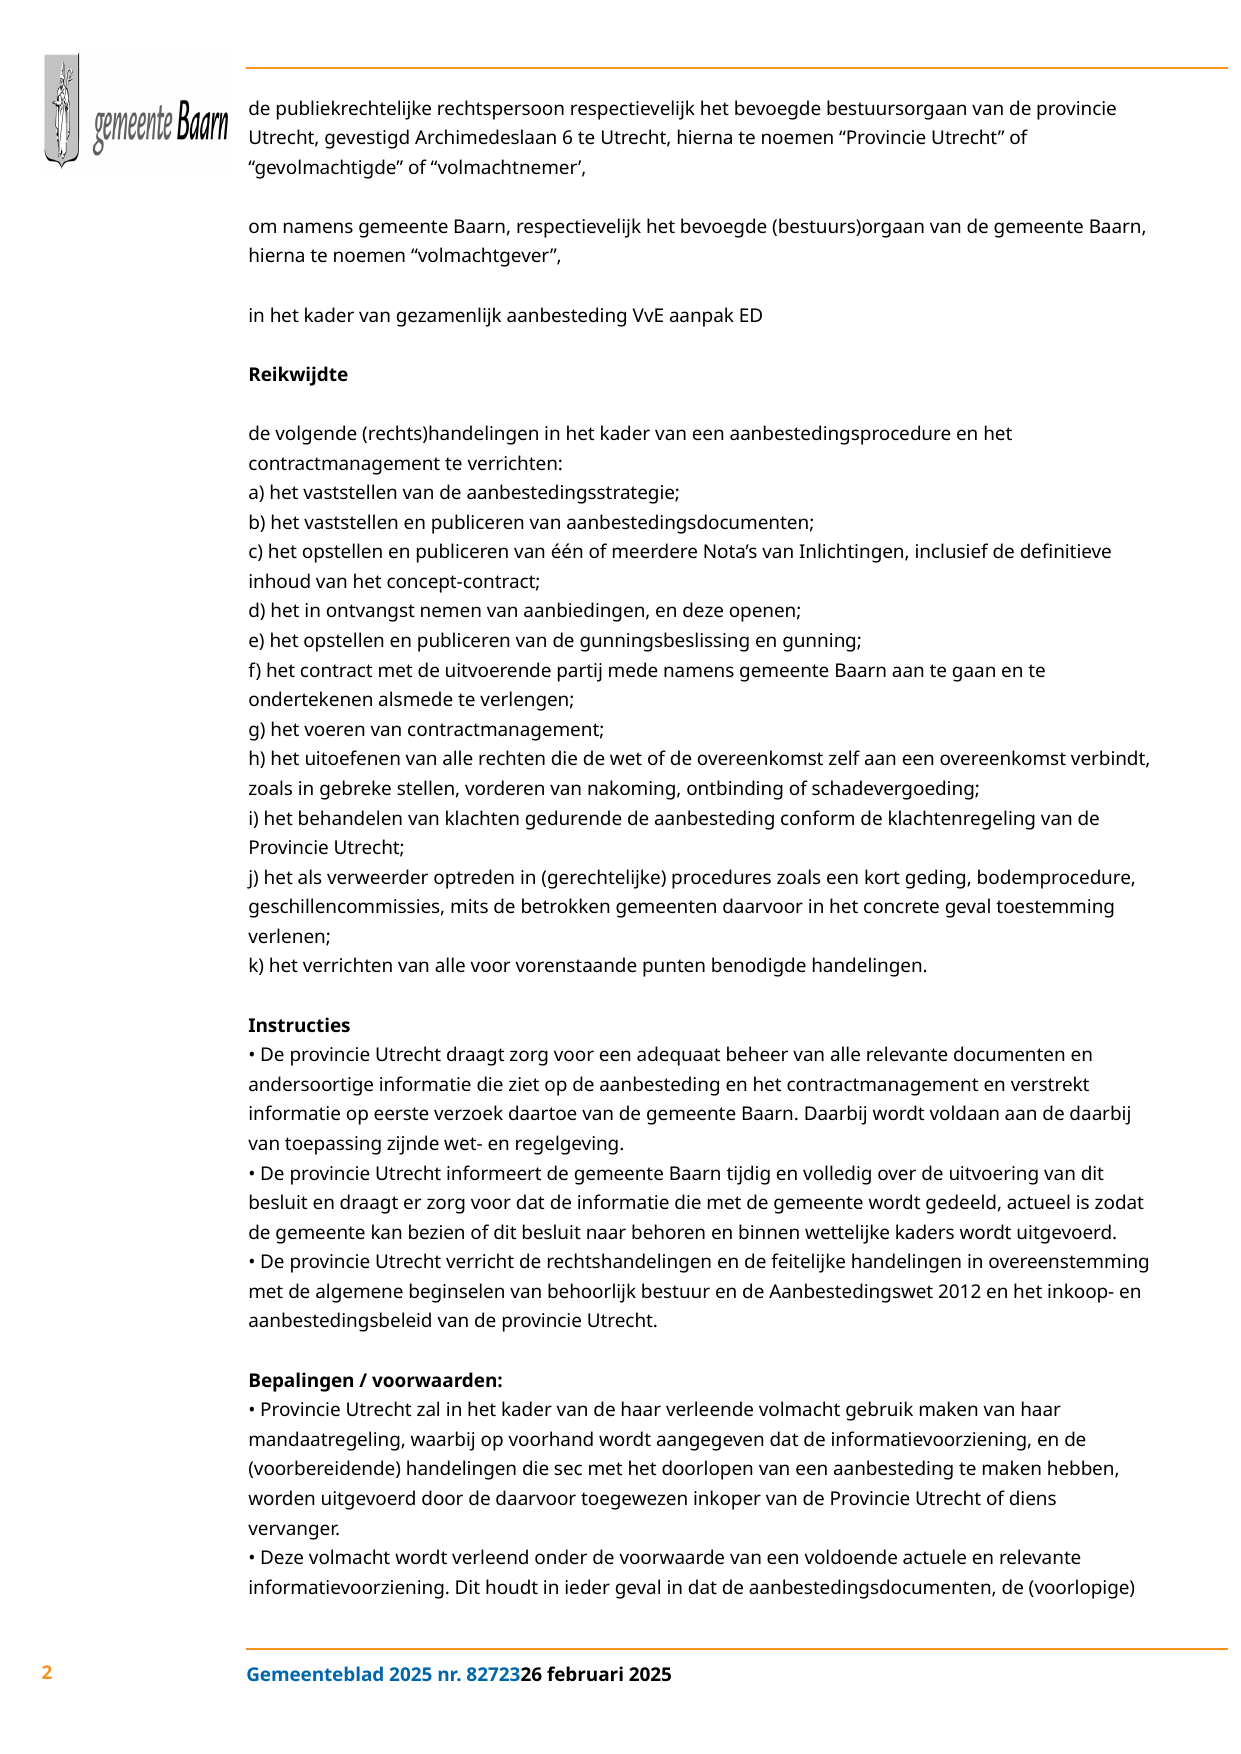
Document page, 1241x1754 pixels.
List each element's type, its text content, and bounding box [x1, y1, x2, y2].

text in het kader van gezamenlijk aanbesteding VvE aanpak ED [248, 302, 1152, 328]
text h) het uitoefenen van alle rechten die de wet of de overeenkomst zelf aan een overeenkomst verbindt, zoals in gebreke stellen, vorderen van nakoming, ontbinding of schadevergoeding; [248, 746, 1152, 801]
text c) het opstellen en publiceren van één of meerdere Nota’s van Inlichtingen, inclusief de definitieve inhoud van het concept-contract; [248, 538, 1152, 594]
text e) het opstellen en publiceren van de gunningsbeslissing en gunning; [248, 627, 1152, 653]
text • Deze volmacht wordt verleend onder de voorwaarde van een voldoende actuele en relevante informatievoorziening. Dit houdt in ieder geval in dat de aanbestedingsdocumenten, de (voorlopige) [248, 1544, 1152, 1600]
text k) het verrichten van alle voor vorenstaande punten benodigde handelingen. [248, 953, 1152, 978]
text g) het voeren van contractmanagement; [248, 716, 1152, 742]
text a) het vaststellen van de aanbestedingsstrategie; [248, 479, 1152, 505]
text • Provincie Utrecht zal in het kader van de haar verleende volmacht gebruik maken van haar mandaatregeling, waarbij op voorhand wordt aangegeven dat de informatievoorziening, en de (voorbereidende) handelingen die sec met het doorlopen van een aanbesteding te maken hebben, worden uitgevoerd door de daarvoor toegewezen inkoper van de Provincie Utrecht of diens vervanger. [248, 1396, 1152, 1541]
picture [41, 47, 231, 172]
text Instructies [248, 1012, 1152, 1038]
text Bepalingen / voorwaarden: [248, 1367, 1152, 1393]
text de volgende (rechts)handelingen in het kader van een aanbestedingsprocedure en het contractmanagement te verrichten: [248, 420, 1152, 476]
text d) het in ontvangst nemen van aanbiedingen, en deze openen; [248, 598, 1152, 623]
text i) het behandelen van klachten gedurende de aanbesteding conform de klachtenregeling van de Provincie Utrecht; [248, 805, 1152, 860]
text f) het contract met de uitvoerende partij mede namens gemeente Baarn aan te gaan en te ondertekenen alsmede te verlengen; [248, 657, 1152, 712]
text b) het vaststellen en publiceren van aanbestedingsdocumenten; [248, 509, 1152, 535]
text j) het als verweerder optreden in (gerechtelijke) procedures zoals een kort geding, bodemprocedure, geschillencommissies, mits de betrokken gemeenten daarvoor in het concrete geval toestemming verlenen; [248, 864, 1152, 949]
text Reikwijdte [248, 361, 1152, 387]
text • De provincie Utrecht draagt zorg voor een adequaat beheer van alle relevante documenten en andersoortige informatie die ziet op de aanbesteding en het contractmanagement en verstrekt informatie op eerste verzoek daartoe van de gemeente Baarn. Daarbij wordt voldaan aan de daarbij van toepassing zijnde wet- en regelgeving. [248, 1041, 1152, 1156]
text de publiekrechtelijke rechtspersoon respectievelijk het bevoegde bestuursorgaan van de provincie Utrecht, gevestigd Archimedeslaan 6 te Utrecht, hierna te noemen “Provincie Utrecht” of “gevolmachtigde” of “volmachtnemer’, [248, 95, 1152, 180]
text • De provincie Utrecht verricht de rechtshandelingen en de feitelijke handelingen in overeenstemming met de algemene beginselen van behoorlijk bestuur en de Aanbestedingswet 2012 en het inkoop- en aanbestedingsbeleid van de provincie Utrecht. [248, 1248, 1152, 1333]
text om namens gemeente Baarn, respectievelijk het bevoegde (bestuurs)orgaan van de gemeente Baarn, hierna te noemen “volmachtgever”, [248, 213, 1152, 268]
text • De provincie Utrecht informeert de gemeente Baarn tijdig en volledig over de uitvoering van dit besluit en draagt er zorg voor dat de informatie die met de gemeente wordt gedeeld, actueel is zodat de gemeente kan bezien of dit besluit naar behoren en binnen wettelijke kaders wordt uitgevoerd. [248, 1160, 1152, 1245]
